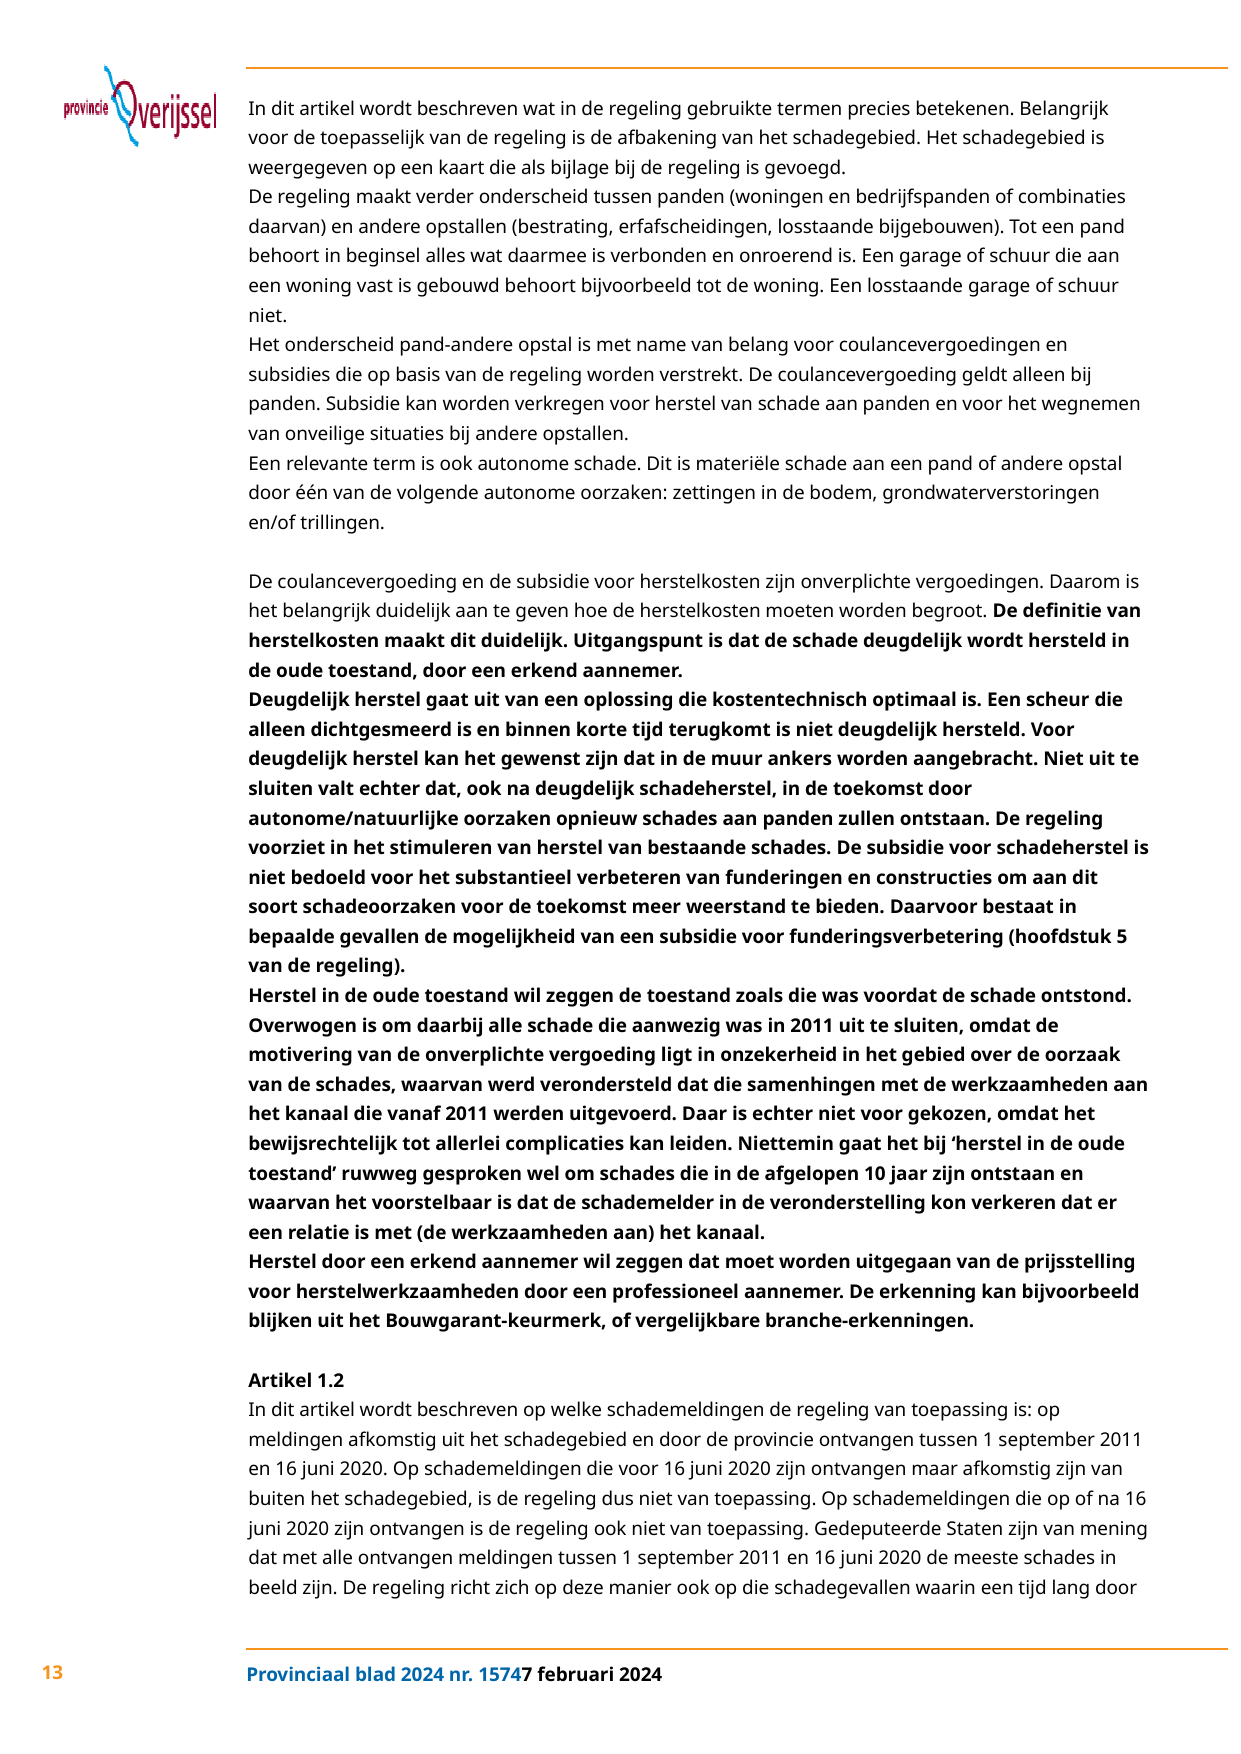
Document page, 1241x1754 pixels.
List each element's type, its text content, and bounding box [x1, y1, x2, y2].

text De coulancevergoeding en de subsidie voor herstelkosten zijn onverplichte vergoedingen. Daarom is het belangrijk duidelijk aan te geven hoe de herstelkosten moeten worden begroot. De definitie van herstelkosten maakt dit duidelijk. Uitgangspunt is dat de schade deugdelijk wordt hersteld in de oude toestand, door een erkend aannemer. [248, 568, 1152, 683]
text Herstel in de oude toestand wil zeggen de toestand zoals die was voordat de schade ontstond. Overwogen is om daarbij alle schade die aanwezig was in 2011 uit te sluiten, omdat de motivering van de onverplichte vergoeding ligt in onzekerheid in het gebied over de oorzaak van de schades, waarvan werd verondersteld dat die samenhingen met de werkzaamheden aan het kanaal die vanaf 2011 werden uitgevoerd. Daar is echter niet voor gekozen, omdat het bewijsrechtelijk tot allerlei complicaties kan leiden. Niettemin gaat het bij ‘herstel in de oude toestand’ ruwweg gesproken wel om schades die in de afgelopen 10 jaar zijn ontstaan en waarvan het voorstelbaar is dat de schademelder in de veronderstelling kon verkeren dat er een relatie is met (de werkzaamheden aan) het kanaal. [248, 982, 1152, 1245]
text Artikel 1.2 [248, 1367, 1152, 1393]
text Het onderscheid pand-andere opstal is met name van belang voor coulancevergoedingen en subsidies die op basis van de regeling worden verstrekt. De coulancevergoeding geldt alleen bij panden. Subsidie kan worden verkregen voor herstel van schade aan panden en voor het wegnemen van onveilige situaties bij andere opstallen. [248, 331, 1152, 446]
text In dit artikel wordt beschreven op welke schademeldingen de regeling van toepassing is: op meldingen afkomstig uit het schadegebied en door de provincie ontvangen tussen 1 september 2011 en 16 juni 2020. Op schademeldingen die voor 16 juni 2020 zijn ontvangen maar afkomstig zijn van buiten het schadegebied, is de regeling dus niet van toepassing. Op schademeldingen die op of na 16 juni 2020 zijn ontvangen is de regeling ook niet van toepassing. Gedeputeerde Staten zijn van mening dat met alle ontvangen meldingen tussen 1 september 2011 en 16 juni 2020 de meeste schades in beeld zijn. De regeling richt zich op deze manier ook op die schadegevallen waarin een tijd lang door [248, 1396, 1152, 1600]
text De regeling maakt verder onderscheid tussen panden (woningen en bedrijfspanden of combinaties daarvan) en andere opstallen (bestrating, erfafscheidingen, losstaande bijgebouwen). Tot een pand behoort in beginsel alles wat daarmee is verbonden en onroerend is. Een garage of schuur die aan een woning vast is gebouwd behoort bijvoorbeeld tot de woning. Een losstaande garage of schuur niet. [248, 183, 1152, 328]
text Deugdelijk herstel gaat uit van een oplossing die kostentechnisch optimaal is. Een scheur die alleen dichtgesmeerd is en binnen korte tijd terugkomt is niet deugdelijk hersteld. Voor deugdelijk herstel kan het gewenst zijn dat in de muur ankers worden aangebracht. Niet uit te sluiten valt echter dat, ook na deugdelijk schadeherstel, in de toekomst door autonome/natuurlijke oorzaken opnieuw schades aan panden zullen ontstaan. De regeling voorziet in het stimuleren van herstel van bestaande schades. De subsidie voor schadeherstel is niet bedoeld voor het substantieel verbeteren van funderingen en constructies om aan dit soort schadeoorzaken voor de toekomst meer weerstand te bieden. Daarvoor bestaat in bepaalde gevallen de mogelijkheid van een subsidie voor funderingsverbetering (hoofdstuk 5 van de regeling). [248, 686, 1152, 978]
text In dit artikel wordt beschreven wat in de regeling gebruikte termen precies betekenen. Belangrijk voor de toepasselijk van de regeling is de afbakening van het schadegebied. Het schadegebied is weergegeven op een kaart die als bijlage bij de regeling is gevoegd. [248, 95, 1152, 180]
picture [41, 47, 231, 172]
text Herstel door een erkend aannemer wil zeggen dat moet worden uitgegaan van de prijsstelling voor herstelwerkzaamheden door een professioneel aannemer. De erkenning kan bijvoorbeeld blijken uit het Bouwgarant-keurmerk, of vergelijkbare branche-erkenningen. [248, 1248, 1152, 1333]
text Een relevante term is ook autonome schade. Dit is materiële schade aan een pand of andere opstal door één van de volgende autonome oorzaken: zettingen in de bodem, grondwaterverstoringen en/of trillingen. [248, 450, 1152, 535]
